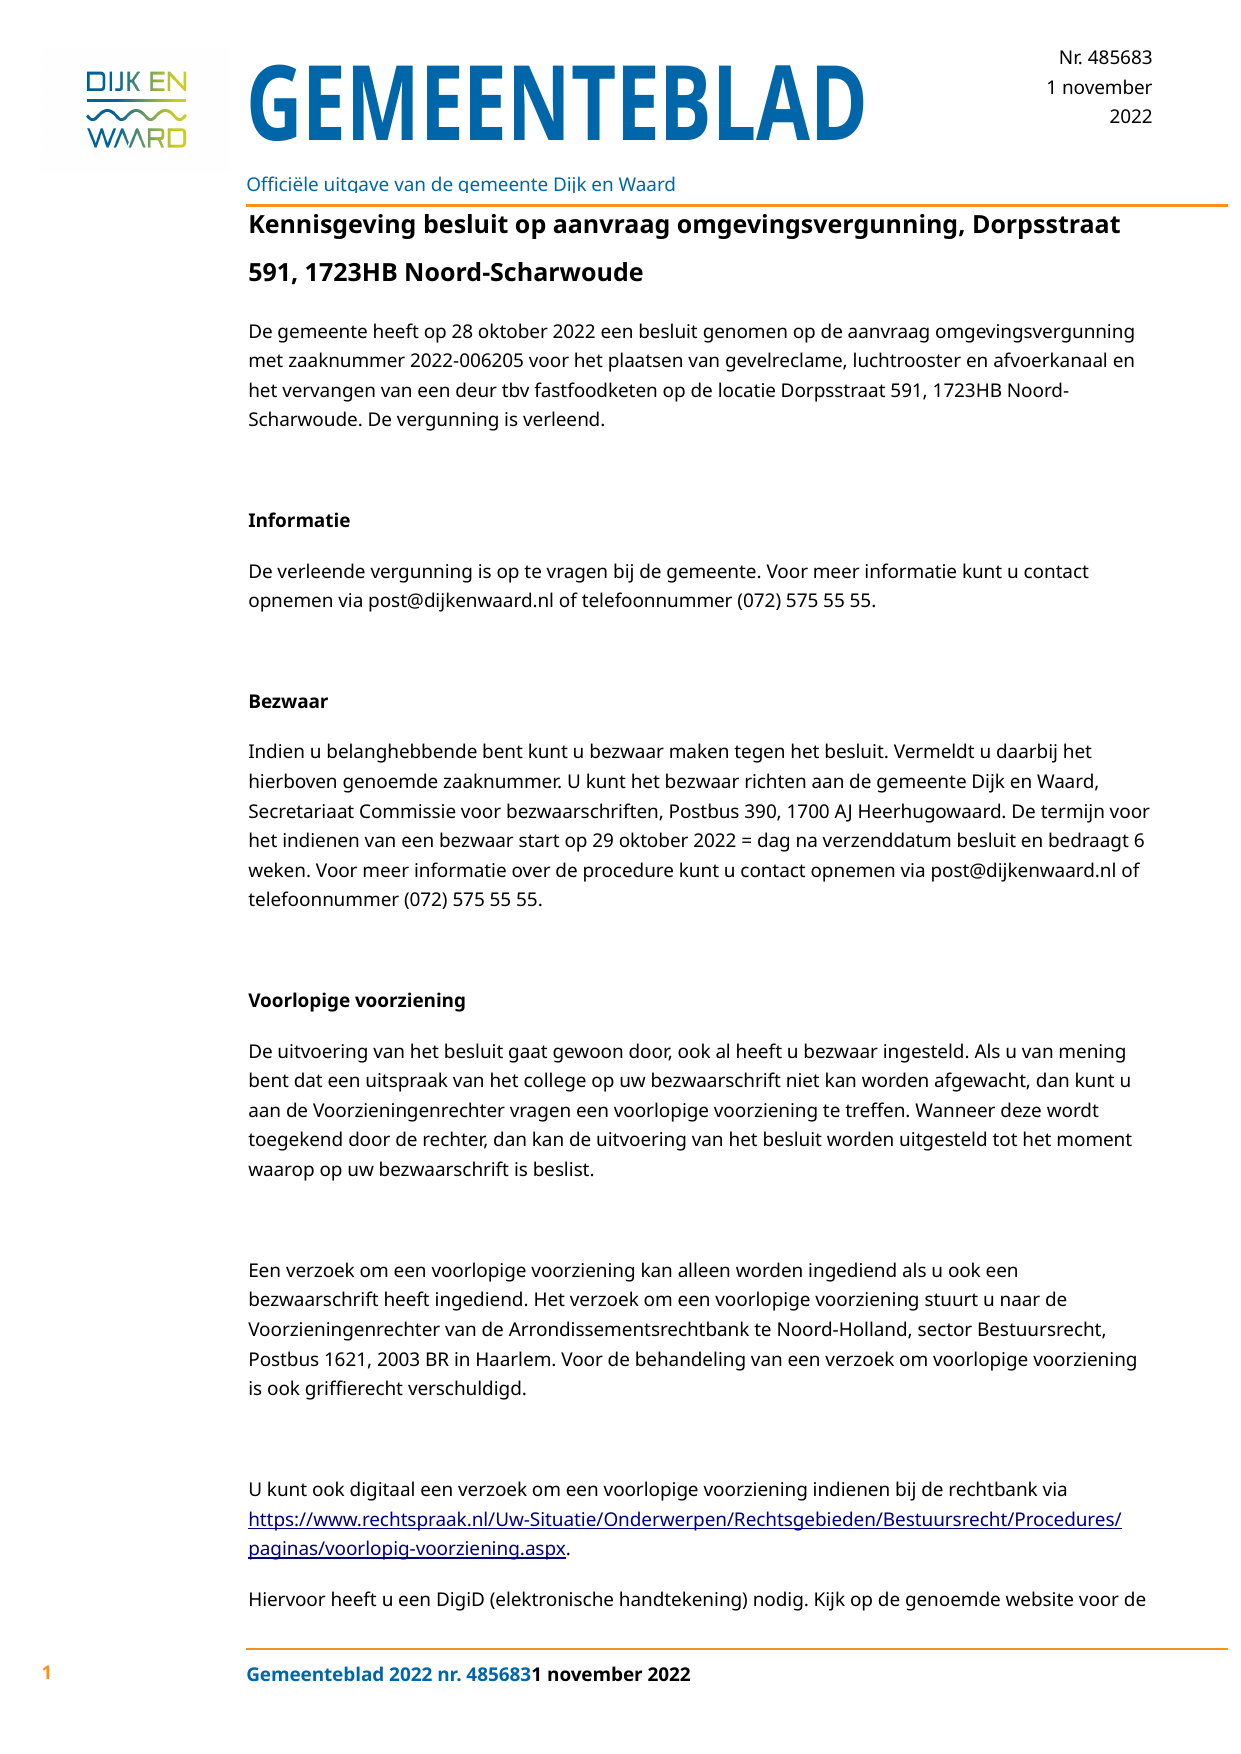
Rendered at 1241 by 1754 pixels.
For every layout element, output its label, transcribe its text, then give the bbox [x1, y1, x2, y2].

text U kunt ook digitaal een verzoek om een voorlopige voorziening indienen bij de rechtbank via https://www.rechtspraak.nl/Uw-Situatie/Onderwerpen/Rechtsgebieden/Bestuursrecht/Procedures/paginas/voorlopig-voorziening.aspx. [248, 1476, 1152, 1561]
picture [41, 47, 231, 172]
text Indien u belanghebbende bent kunt u bezwaar maken tegen het besluit. Vermeldt u daarbij het hierboven genoemde zaaknummer. U kunt het bezwaar richten aan de gemeente Dijk en Waard, Secretariaat Commissie voor bezwaarschriften, Postbus 390, 1700 AJ Heerhugowaard. De termijn voor het indienen van een bezwaar start op 29 oktober 2022 = dag na verzenddatum besluit en bedraagt 6 weken. Voor meer informatie over de procedure kunt u contact opnemen via post@dijkenwaard.nl of telefoonnummer (072) 575 55 55. [248, 739, 1152, 912]
text De gemeente heeft op 28 oktober 2022 een besluit genomen op de aanvraag omgevingsvergunning met zaaknummer 2022-006205 voor het plaatsen van gevelreclame, luchtrooster en afvoerkanaal en het vervangen van een deur tbv fastfoodketen op de locatie Dorpsstraat 591, 1723HB Noord-Scharwoude. De vergunning is verleend. [248, 318, 1152, 432]
text De uitvoering van het besluit gaat gewoon door, ook al heeft u bezwaar ingesteld. Als u van mening bent dat een uitspraak van het college op uw bezwaarschrift niet kan worden afgewacht, dan kunt u aan de Voorzieningenrechter vragen een voorlopige voorziening te treffen. Wanneer deze wordt toegekend door de rechter, dan kan de uitvoering van het besluit worden uitgesteld tot het moment waarop op uw bezwaarschrift is beslist. [248, 1038, 1152, 1182]
text Hiervoor heeft u een DigiD (elektronische handtekening) nodig. Kijk op de genoemde website voor de [248, 1586, 1152, 1612]
text Informatie [248, 507, 1152, 533]
text Bezwaar [248, 688, 1152, 714]
text Kennisgeving besluit op aanvraag omgevingsvergunning, Dorpsstraat 591, 1723HB Noord-Scharwoude [248, 207, 1152, 288]
text Voorlopige voorziening [248, 987, 1152, 1013]
text Een verzoek om een voorlopige voorziening kan alleen worden ingediend als u ook een bezwaarschrift heeft ingediend. Het verzoek om een voorlopige voorziening stuurt u naar de Voorzieningenrechter van de Arrondissementsrechtbank te Noord-Holland, sector Bestuursrecht, Postbus 1621, 2003 BR in Haarlem. Voor de behandeling van een verzoek om voorlopige voorziening is ook griffierecht verschuldigd. [248, 1257, 1152, 1401]
text De verleende vergunning is op te vragen bij de gemeente. Voor meer informatie kunt u contact opnemen via post@dijkenwaard.nl of telefoonnummer (072) 575 55 55. [248, 558, 1152, 613]
